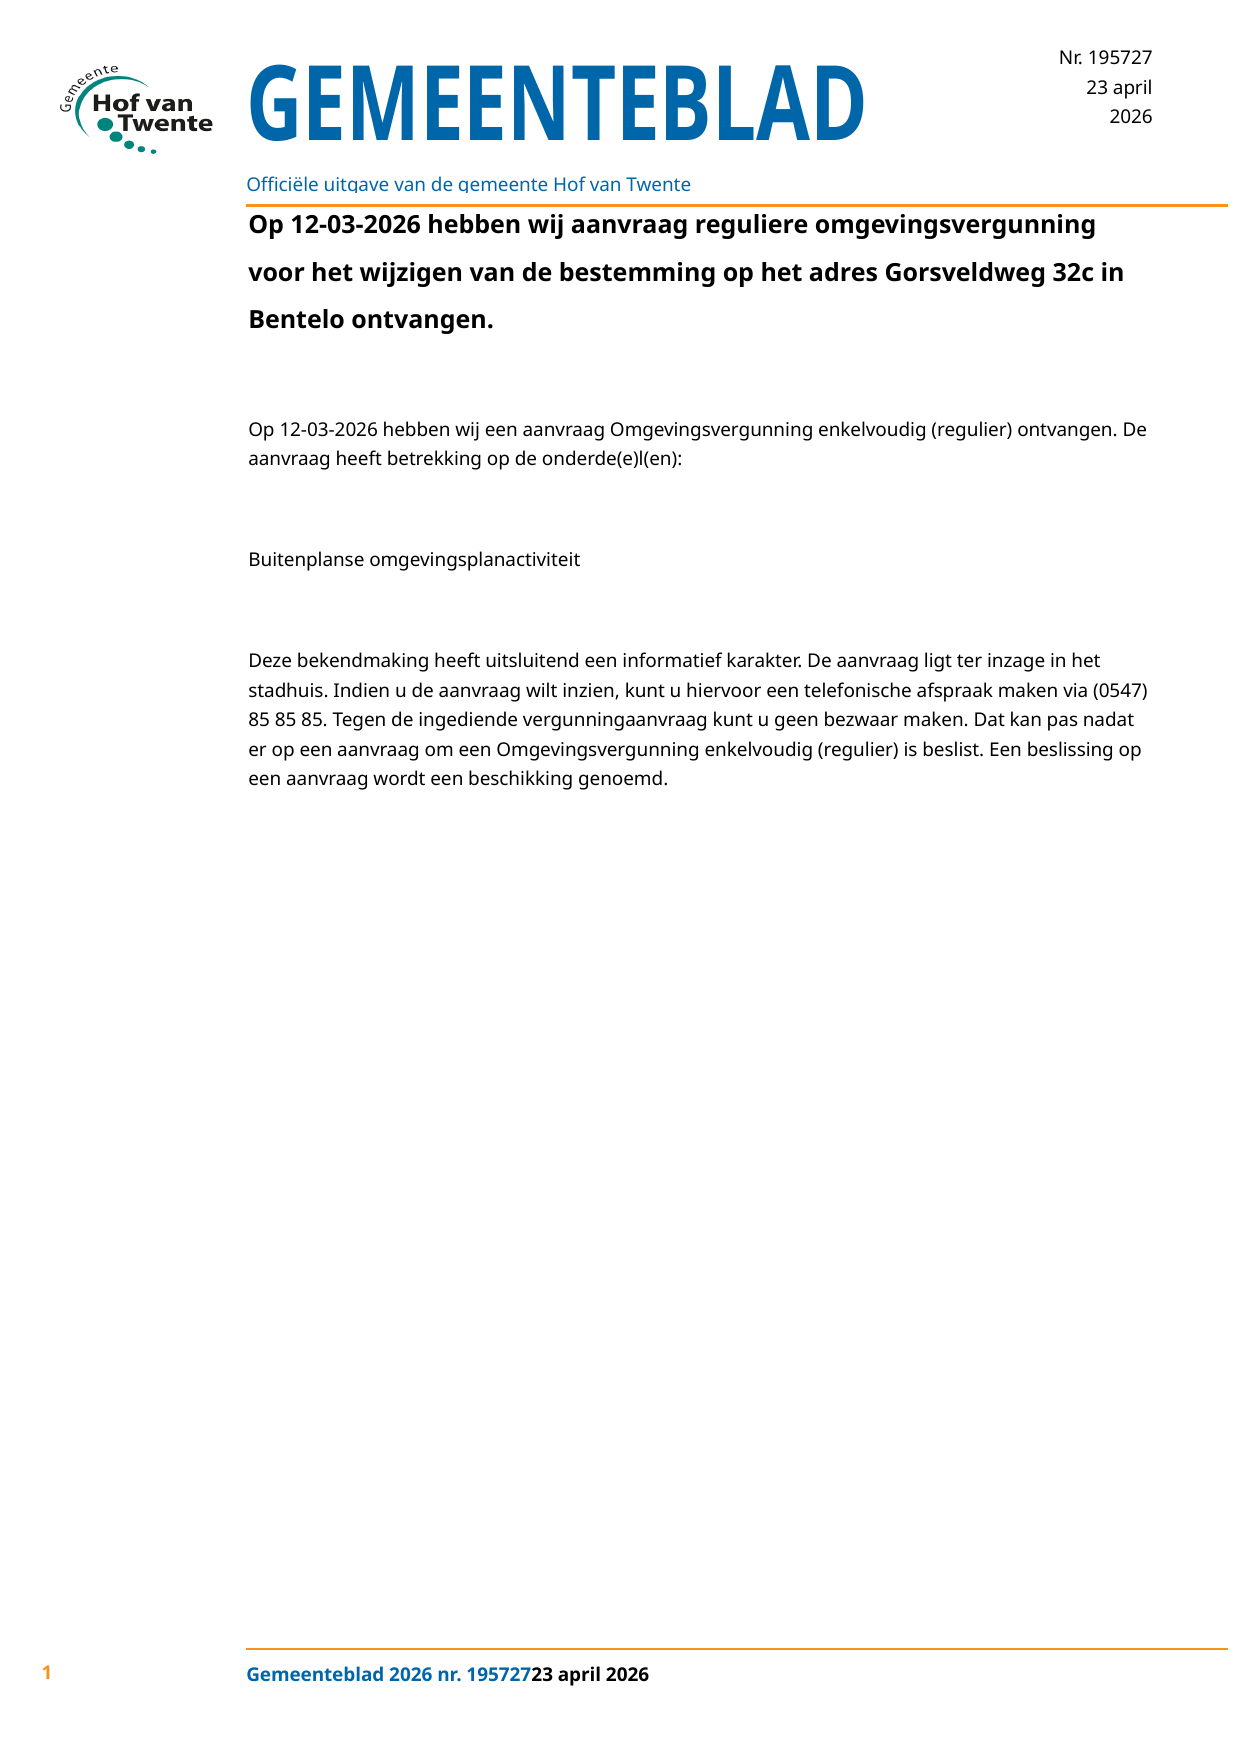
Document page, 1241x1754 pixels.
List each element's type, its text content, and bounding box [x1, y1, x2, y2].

text Op 12-03-2026 hebben wij een aanvraag Omgevingsvergunning enkelvoudig (regulier) ontvangen. De aanvraag heeft betrekking op de onderde(e)l(en): [248, 416, 1152, 471]
text Buitenplanse omgevingsplanactiviteit [248, 546, 1152, 572]
text Deze bekendmaking heeft uitsluitend een informatief karakter. De aanvraag ligt ter inzage in het stadhuis. Indien u de aanvraag wilt inzien, kunt u hiervoor een telefonische afspraak maken via (0547) 85 85 85. Tegen de ingediende vergunningaanvraag kunt u geen bezwaar maken. Dat kan pas nadat er op een aanvraag om een Omgevingsvergunning enkelvoudig (regulier) is beslist. Een beslissing op een aanvraag wordt een beschikking genoemd. [248, 647, 1152, 791]
picture [41, 47, 231, 172]
text Op 12-03-2026 hebben wij aanvraag reguliere omgevingsvergunning voor het wijzigen van de bestemming op het adres Gorsveldweg 32c in Bentelo ontvangen. [248, 207, 1152, 336]
